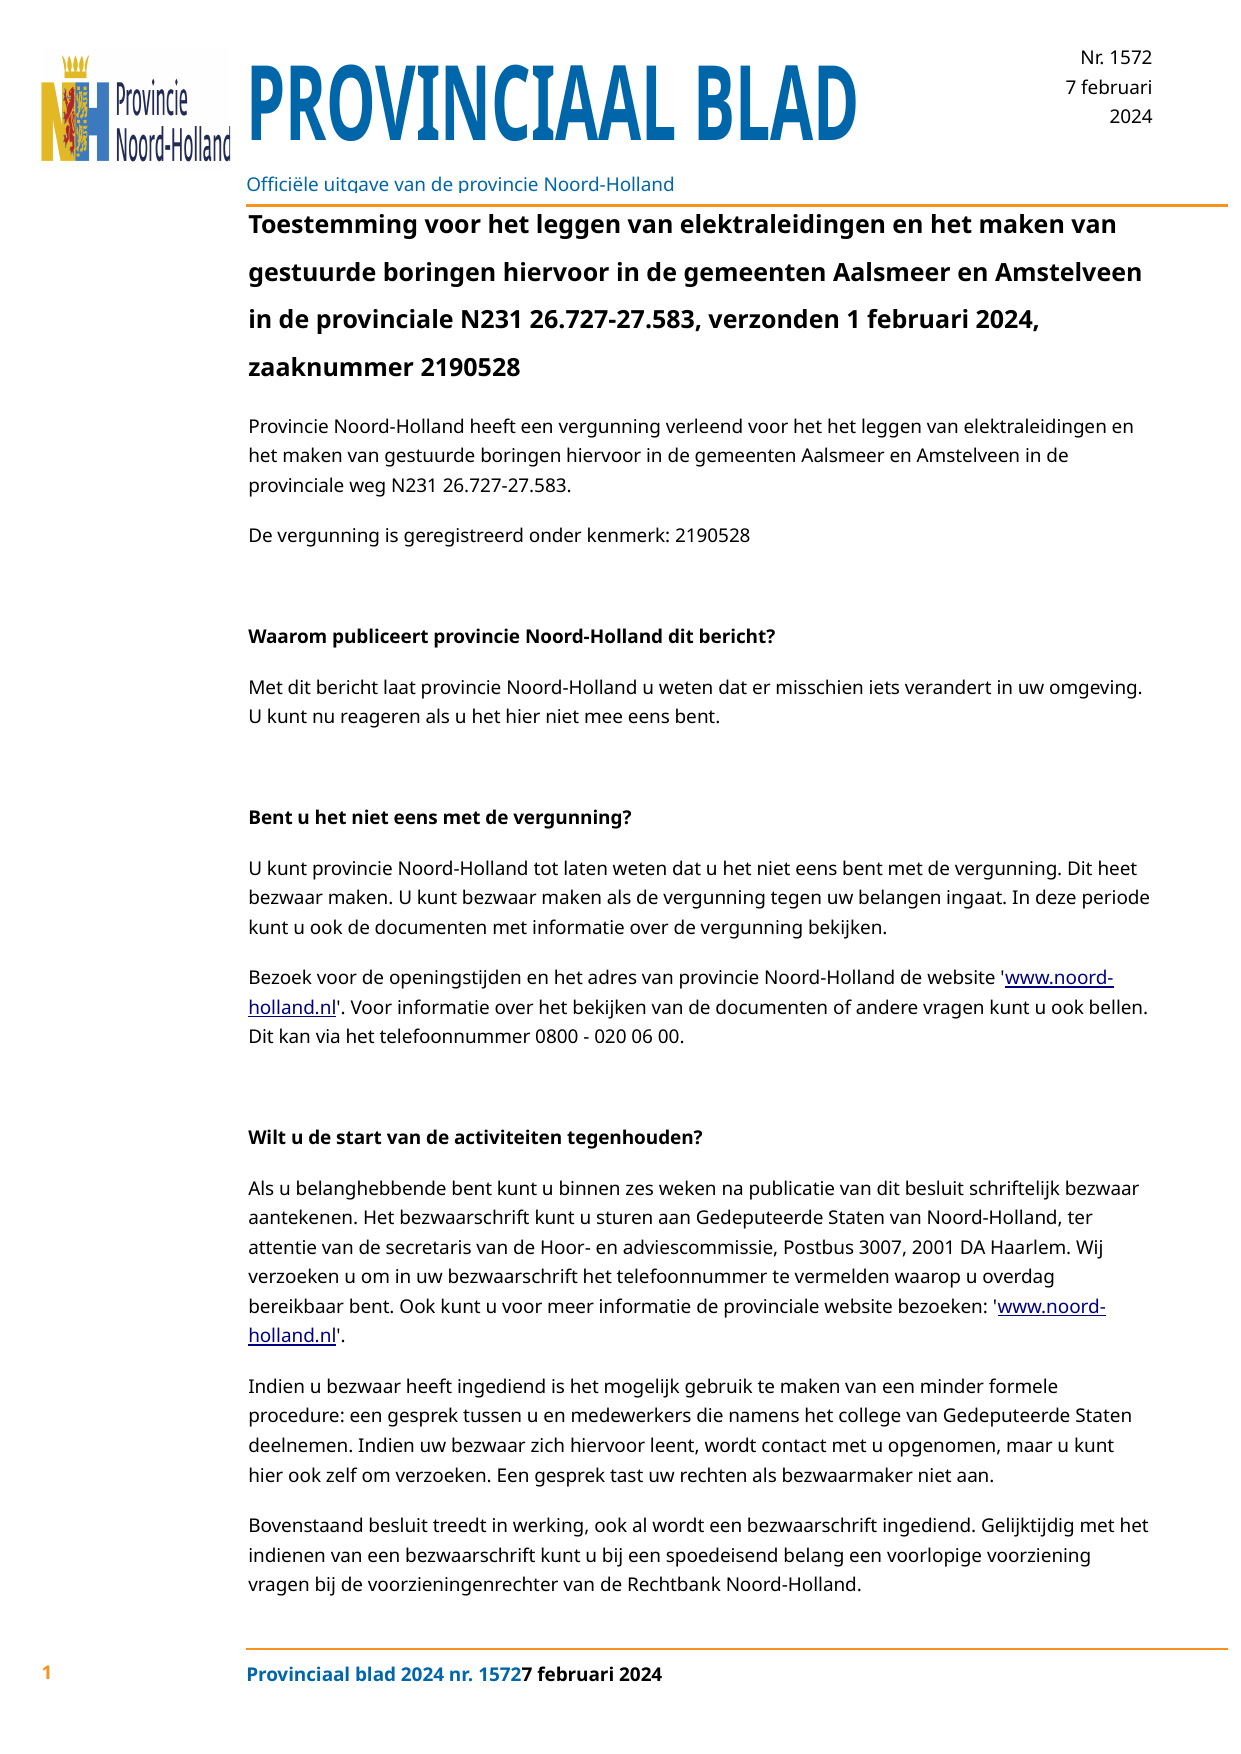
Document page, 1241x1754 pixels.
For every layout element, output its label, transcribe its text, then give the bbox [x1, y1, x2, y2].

text Met dit bericht laat provincie Noord-Holland u weten dat er misschien iets verandert in uw omgeving. U kunt nu reageren als u het hier niet mee eens bent. [248, 674, 1152, 729]
text Waarom publiceert provincie Noord-Holland dit bericht? [248, 623, 1152, 649]
text Bovenstaand besluit treedt in werking, ook al wordt een bezwaarschrift ingediend. Gelijktijdig met het indienen van een bezwaarschrift kunt u bij een spoedeisend belang een voorlopige voorziening vragen bij de voorzieningenrechter van de Rechtbank Noord-Holland. [248, 1512, 1152, 1597]
text Bent u het niet eens met de vergunning? [248, 804, 1152, 830]
text Provincie Noord-Holland heeft een vergunning verleend voor het het leggen van elektraleidingen en het maken van gestuurde boringen hiervoor in de gemeenten Aalsmeer en Amstelveen in de provinciale weg N231 26.727-27.583. [248, 413, 1152, 498]
text Indien u bezwaar heeft ingediend is het mogelijk gebruik te maken van een minder formele procedure: een gesprek tussen u en medewerkers die namens het college van Gedeputeerde Staten deelnemen. Indien uw bezwaar zich hiervoor leent, wordt contact met u opgenomen, maar u kunt hier ook zelf om verzoeken. Een gesprek tast uw rechten als bezwaarmaker niet aan. [248, 1373, 1152, 1488]
picture [41, 47, 231, 172]
text Wilt u de start van de activiteiten tegenhouden? [248, 1124, 1152, 1150]
text U kunt provincie Noord-Holland tot laten weten dat u het niet eens bent met de vergunning. Dit heet bezwaar maken. U kunt bezwaar maken als de vergunning tegen uw belangen ingaat. In deze periode kunt u ook de documenten met informatie over de vergunning bekijken. [248, 855, 1152, 940]
text De vergunning is geregistreerd onder kenmerk: 2190528 [248, 523, 1152, 548]
text Toestemming voor het leggen van elektraleidingen en het maken van gestuurde boringen hiervoor in de gemeenten Aalsmeer en Amstelveen in de provinciale N231 26.727-27.583, verzonden 1 februari 2024, zaaknummer 2190528 [248, 207, 1152, 384]
text Als u belanghebbende bent kunt u binnen zes weken na publicatie van dit besluit schriftelijk bezwaar aantekenen. Het bezwaarschrift kunt u sturen aan Gedeputeerde Staten van Noord-Holland, ter attentie van de secretaris van de Hoor- en adviescommissie, Postbus 3007, 2001 DA Haarlem. Wij verzoeken u om in uw bezwaarschrift het telefoonnummer te vermelden waarop u overdag bereikbaar bent. Ook kunt u voor meer informatie de provinciale website bezoeken: 'www.noord-holland.nl'. [248, 1175, 1152, 1348]
text Bezoek voor de openingstijden en het adres van provincie Noord-Holland de website 'www.noord-holland.nl'. Voor informatie over het bekijken van de documenten of andere vragen kunt u ook bellen. Dit kan via het telefoonnummer 0800 - 020 06 00. [248, 964, 1152, 1049]
